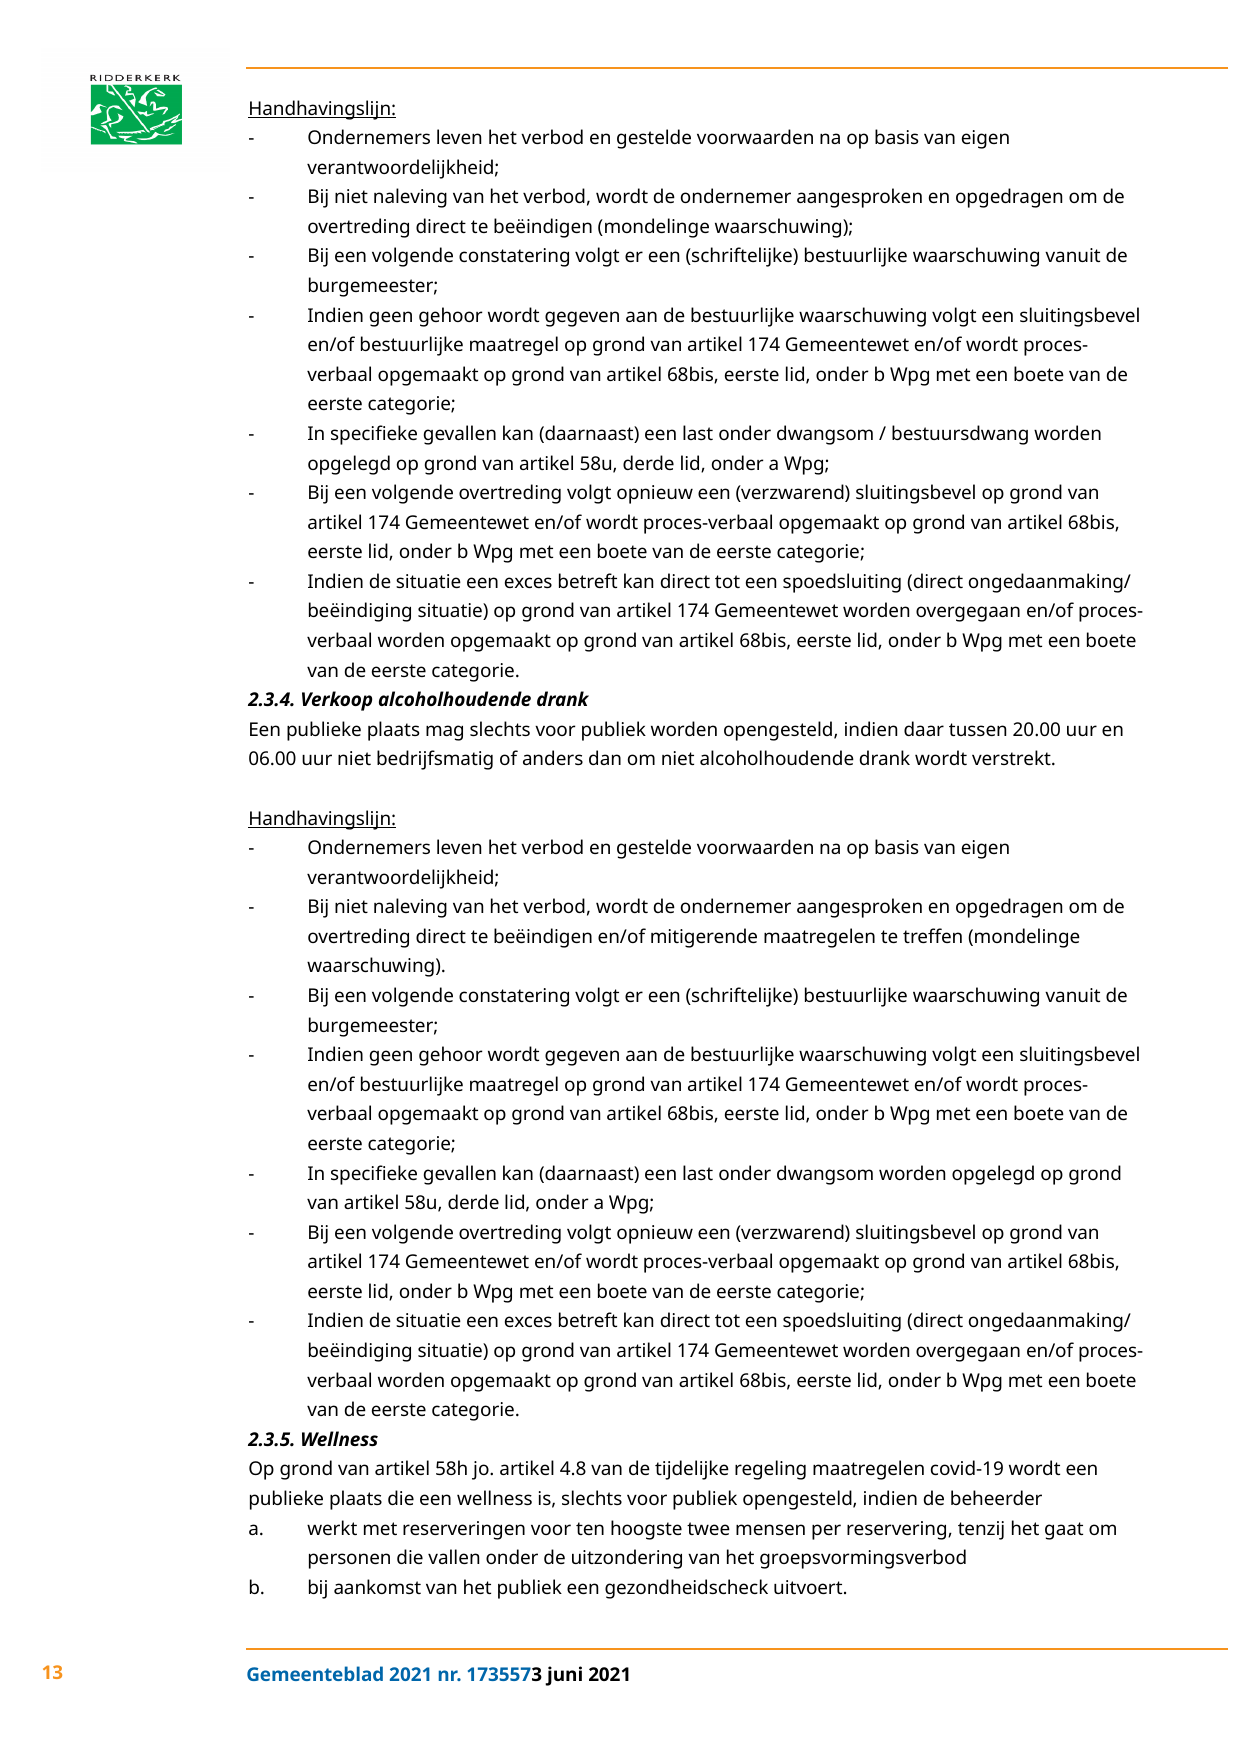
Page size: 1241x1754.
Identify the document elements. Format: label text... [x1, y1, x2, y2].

text Een publieke plaats mag slechts voor publiek worden opengesteld, indien daar tussen 20.00 uur en 06.00 uur niet bedrijfsmatig of anders dan om niet alcoholhoudende drank wordt verstrekt. [248, 716, 1152, 771]
list Indien de situatie een exces betreft kan direct tot een spoedsluiting (direct ongedaanmaking/ beëindiging situatie) op grond van artikel 174 Gemeentewet worden overgegaan en/of proces-verbaal worden opgemaakt op grond van artikel 68bis, eerste lid, onder b Wpg met een boete van de eerste categorie. [248, 568, 1152, 683]
list Bij een volgende overtreding volgt opnieuw een (verzwarend) sluitingsbevel op grond van artikel 174 Gemeentewet en/of wordt proces-verbaal opgemaakt op grond van artikel 68bis, eerste lid, onder b Wpg met een boete van de eerste categorie; [248, 479, 1152, 564]
list Indien de situatie een exces betreft kan direct tot een spoedsluiting (direct ongedaanmaking/ beëindiging situatie) op grond van artikel 174 Gemeentewet worden overgegaan en/of proces-verbaal worden opgemaakt op grond van artikel 68bis, eerste lid, onder b Wpg met een boete van de eerste categorie. [248, 1308, 1152, 1422]
picture [41, 47, 231, 172]
list werkt met reserveringen voor ten hoogste twee mensen per reservering, tenzij het gaat om personen die vallen onder de uitzondering van het groepsvormingsverbod [248, 1515, 1152, 1570]
text 2.3.5. Wellness [248, 1426, 1152, 1452]
list Ondernemers leven het verbod en gestelde voorwaarden na op basis van eigen verantwoordelijkheid; [248, 834, 1152, 890]
list In specifieke gevallen kan (daarnaast) een last onder dwangsom / bestuursdwang worden opgelegd op grond van artikel 58u, derde lid, onder a Wpg; [248, 420, 1152, 476]
list bij aankomst van het publiek een gezondheidscheck uitvoert. [248, 1574, 1152, 1600]
list Ondernemers leven het verbod en gestelde voorwaarden na op basis van eigen verantwoordelijkheid; [248, 124, 1152, 180]
list Bij een volgende constatering volgt er een (schriftelijke) bestuurlijke waarschuwing vanuit de burgemeester; [248, 982, 1152, 1038]
text 2.3.4. Verkoop alcoholhoudende drank [248, 686, 1152, 712]
list Bij een volgende constatering volgt er een (schriftelijke) bestuurlijke waarschuwing vanuit de burgemeester; [248, 243, 1152, 298]
list Indien geen gehoor wordt gegeven aan de bestuurlijke waarschuwing volgt een sluitingsbevel en/of bestuurlijke maatregel op grond van artikel 174 Gemeentewet en/of wordt proces-verbaal opgemaakt op grond van artikel 68bis, eerste lid, onder b Wpg met een boete van de eerste categorie; [248, 302, 1152, 416]
text Handhavingslijn: [248, 95, 1152, 121]
list In specifieke gevallen kan (daarnaast) een last onder dwangsom worden opgelegd op grond van artikel 58u, derde lid, onder a Wpg; [248, 1160, 1152, 1215]
list Bij niet naleving van het verbod, wordt de ondernemer aangesproken en opgedragen om de overtreding direct te beëindigen (mondelinge waarschuwing); [248, 183, 1152, 239]
text Op grond van artikel 58h jo. artikel 4.8 van de tijdelijke regeling maatregelen covid-19 wordt een publieke plaats die een wellness is, slechts voor publiek opengesteld, indien de beheerder [248, 1456, 1152, 1511]
list Bij een volgende overtreding volgt opnieuw een (verzwarend) sluitingsbevel op grond van artikel 174 Gemeentewet en/of wordt proces-verbaal opgemaakt op grond van artikel 68bis, eerste lid, onder b Wpg met een boete van de eerste categorie; [248, 1219, 1152, 1304]
text Handhavingslijn: [248, 805, 1152, 831]
list Indien geen gehoor wordt gegeven aan de bestuurlijke waarschuwing volgt een sluitingsbevel en/of bestuurlijke maatregel op grond van artikel 174 Gemeentewet en/of wordt proces-verbaal opgemaakt op grond van artikel 68bis, eerste lid, onder b Wpg met een boete van de eerste categorie; [248, 1041, 1152, 1156]
list Bij niet naleving van het verbod, wordt de ondernemer aangesproken en opgedragen om de overtreding direct te beëindigen en/of mitigerende maatregelen te treffen (mondelinge waarschuwing). [248, 893, 1152, 978]
